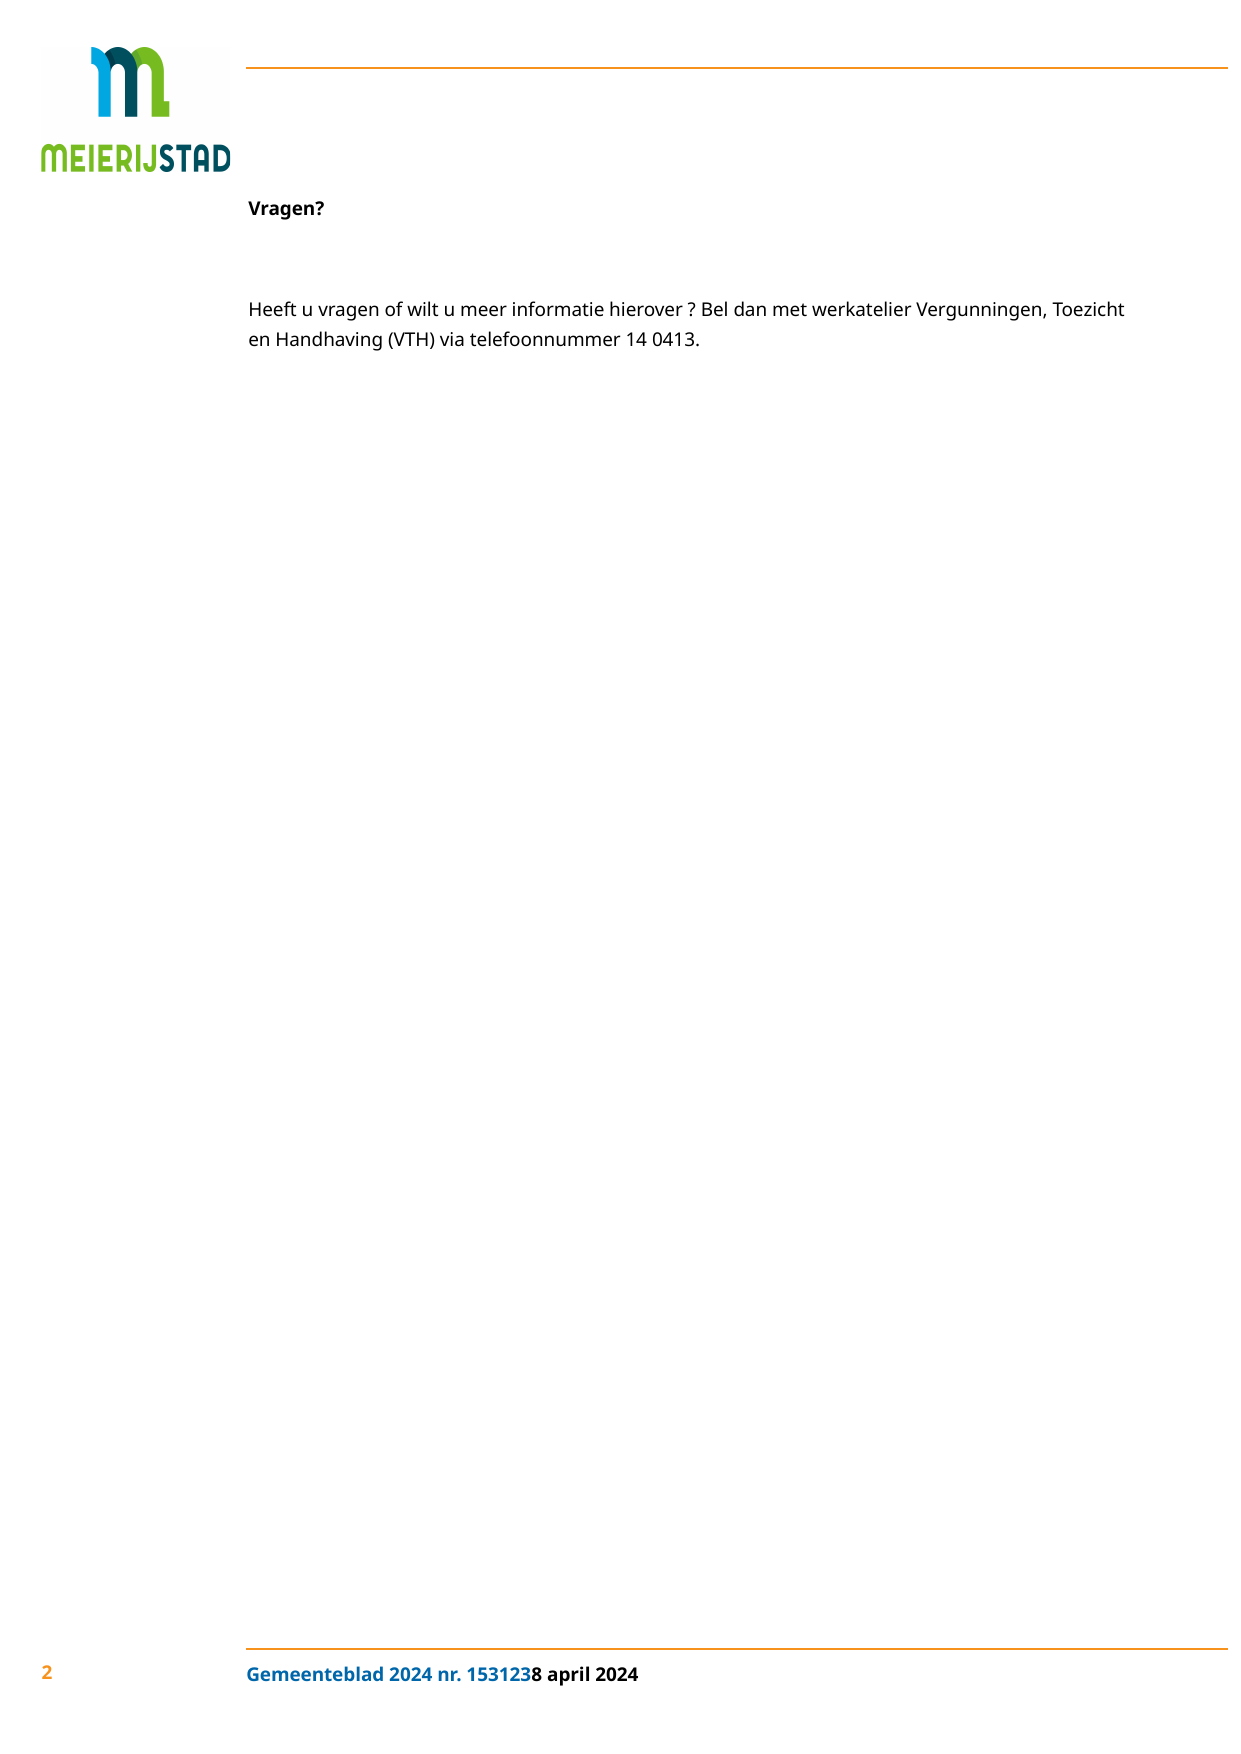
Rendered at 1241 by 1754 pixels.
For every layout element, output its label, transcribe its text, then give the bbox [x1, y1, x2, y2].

text Heeft u vragen of wilt u meer informatie hierover ? Bel dan met werkatelier Vergunningen, Toezicht en Handhaving (VTH) via telefoonnummer 14 0413. [248, 296, 1152, 352]
picture [41, 47, 231, 172]
text Vragen? [248, 196, 1152, 221]
